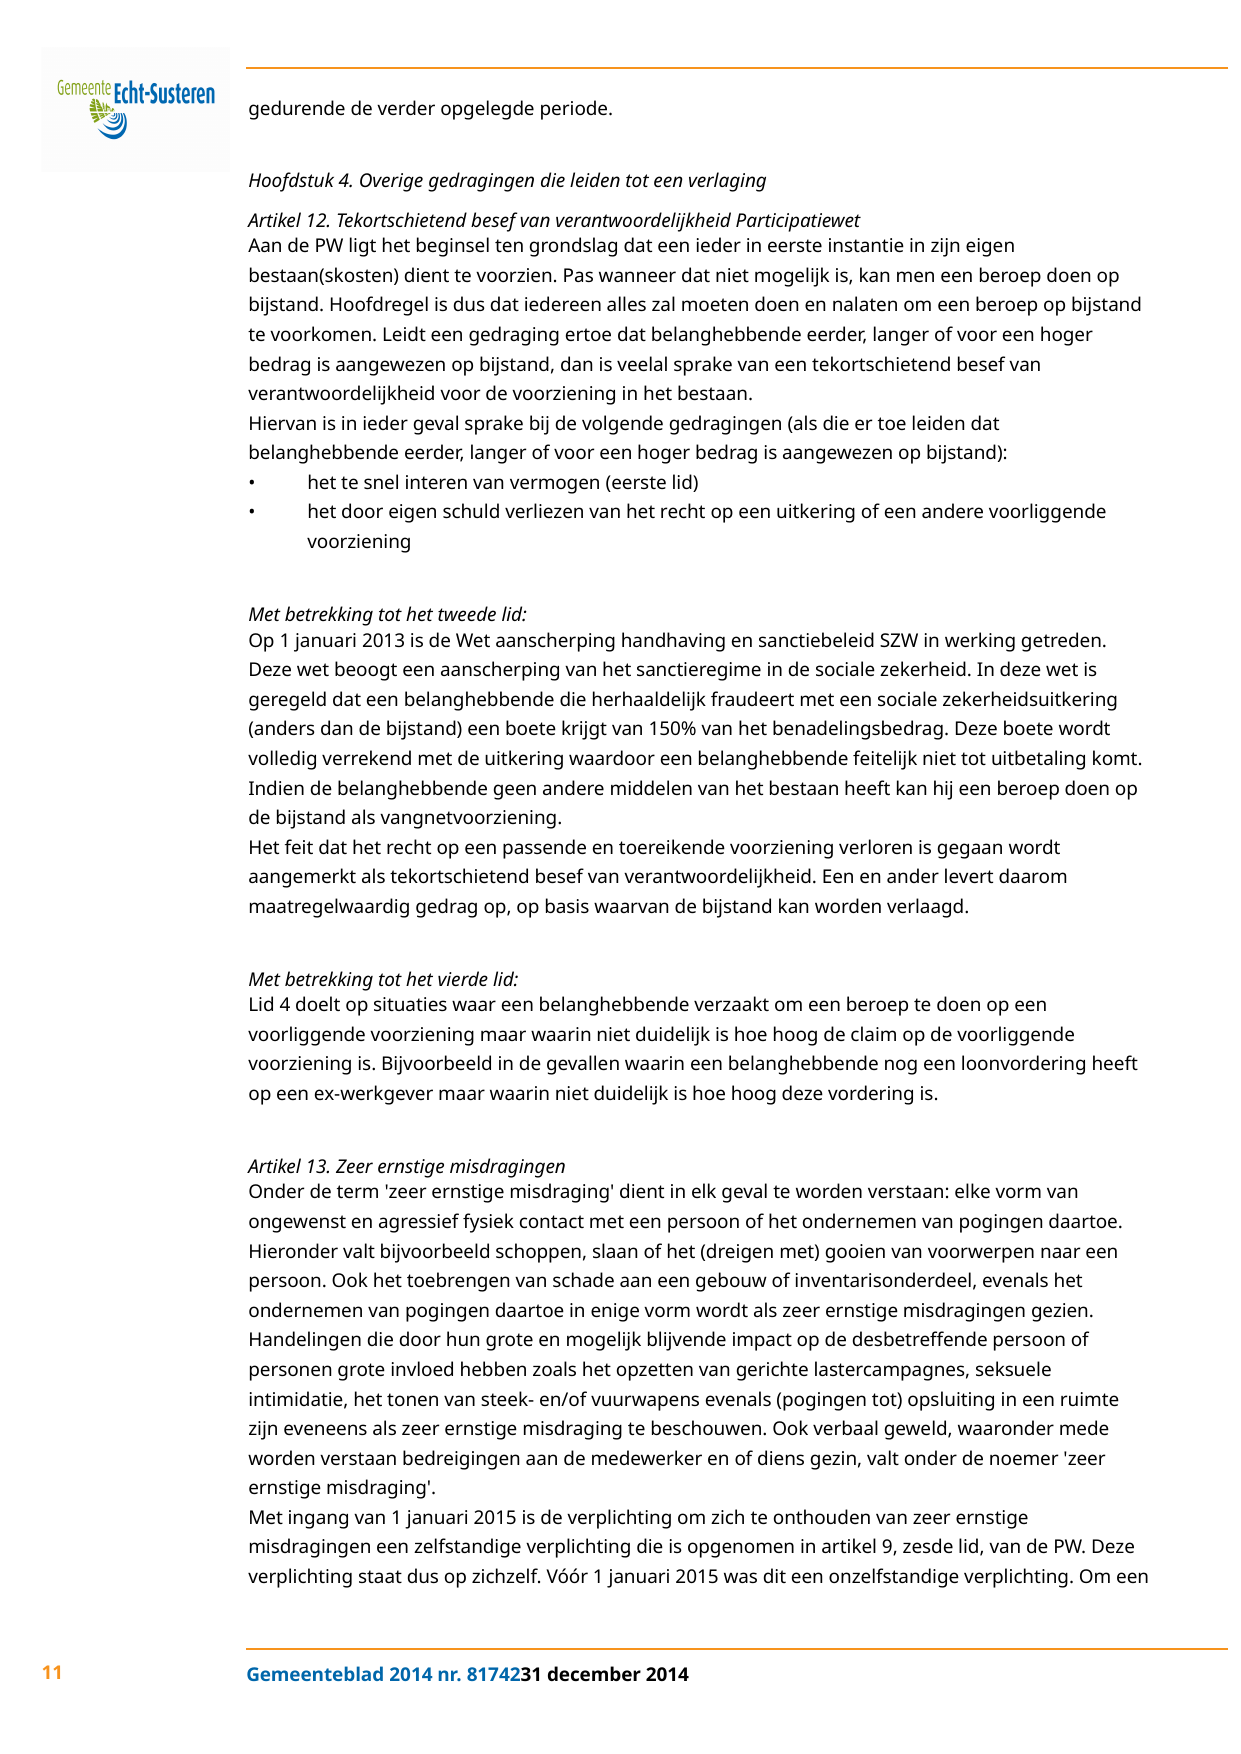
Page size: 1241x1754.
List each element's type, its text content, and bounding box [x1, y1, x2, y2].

text Lid 4 doelt op situaties waar een belanghebbende verzaakt om een beroep te doen op een voorliggende voorziening maar waarin niet duidelijk is hoe hoog de claim op de voorliggende voorziening is. Bijvoorbeeld in de gevallen waarin een belanghebbende nog een loonvordering heeft op een ex-werkgever maar waarin niet duidelijk is hoe hoog deze vordering is. [248, 991, 1152, 1106]
text Deze wet beoogt een aanscherping van het sanctieregime in de sociale zekerheid. In deze wet is [248, 656, 1152, 682]
text Onder de term 'zeer ernstige misdraging' dient in elk geval te worden verstaan: elke vorm van ongewenst en agressief fysiek contact met een persoon of het ondernemen van pogingen daartoe. Hieronder valt bijvoorbeeld schoppen, slaan of het (dreigen met) gooien van voorwerpen naar een persoon. Ook het toebrengen van schade aan een gebouw of inventarisonderdeel, evenals het ondernemen van pogingen daartoe in enige vorm wordt als zeer ernstige misdragingen gezien. Handelingen die door hun grote en mogelijk blijvende impact op de desbetreffende persoon of personen grote invloed hebben zoals het opzetten van gerichte lastercampagnes, seksuele intimidatie, het tonen van steek- en/of vuurwapens evenals (pogingen tot) opsluiting in een ruimte zijn eveneens als zeer ernstige misdraging te beschouwen. Ook verbaal geweld, waaronder mede worden verstaan bedreigingen aan de medewerker en of diens gezin, valt onder de noemer 'zeer ernstige misdraging'. [248, 1179, 1152, 1500]
text Met betrekking tot het vierde lid: [248, 966, 1152, 991]
text Hiervan is in ieder geval sprake bij de volgende gedragingen (als die er toe leiden dat belanghebbende eerder, langer of voor een hoger bedrag is aangewezen op bijstand): [248, 410, 1152, 465]
text gedurende de verder opgelegde periode. [248, 95, 1152, 121]
text geregeld dat een belanghebbende die herhaaldelijk fraudeert met een sociale zekerheidsuitkering (anders dan de bijstand) een boete krijgt van 150% van het benadelingsbedrag. Deze boete wordt volledig verrekend met de uitkering waardoor een belanghebbende feitelijk niet tot uitbetaling komt. Indien de belanghebbende geen andere middelen van het bestaan heeft kan hij een beroep doen op de bijstand als vangnetvoorziening. [248, 686, 1152, 830]
text Met ingang van 1 januari 2015 is de verplichting om zich te onthouden van zeer ernstige misdragingen een zelfstandige verplichting die is opgenomen in artikel 9, zesde lid, van de PW. Deze verplichting staat dus op zichzelf. Vóór 1 januari 2015 was dit een onzelfstandige verplichting. Om een [248, 1504, 1152, 1589]
text Artikel 13. Zeer ernstige misdragingen [248, 1153, 1152, 1179]
picture [41, 47, 231, 172]
text Hoofdstuk 4. Overige gedragingen die leiden tot een verlaging [248, 167, 1152, 193]
text Met betrekking tot het tweede lid: [248, 601, 1152, 627]
text Op 1 januari 2013 is de Wet aanscherping handhaving en sanctiebeleid SZW in werking getreden. [248, 627, 1152, 652]
list het te snel interen van vermogen (eerste lid) [248, 469, 1152, 495]
list het door eigen schuld verliezen van het recht op een uitkering of een andere voorliggende voorziening [248, 499, 1152, 554]
text Artikel 12. Tekortschietend besef van verantwoordelijkheid Participatiewet [248, 207, 1152, 232]
text Aan de PW ligt het beginsel ten grondslag dat een ieder in eerste instantie in zijn eigen bestaan(skosten) dient te voorzien. Pas wanneer dat niet mogelijk is, kan men een beroep doen op bijstand. Hoofdregel is dus dat iedereen alles zal moeten doen en nalaten om een beroep op bijstand te voorkomen. Leidt een gedraging ertoe dat belanghebbende eerder, langer of voor een hoger bedrag is aangewezen op bijstand, dan is veelal sprake van een tekortschietend besef van verantwoordelijkheid voor de voorziening in het bestaan. [248, 232, 1152, 406]
text Het feit dat het recht op een passende en toereikende voorziening verloren is gegaan wordt aangemerkt als tekortschietend besef van verantwoordelijkheid. Een en ander levert daarom maatregelwaardig gedrag op, op basis waarvan de bijstand kan worden verlaagd. [248, 834, 1152, 919]
